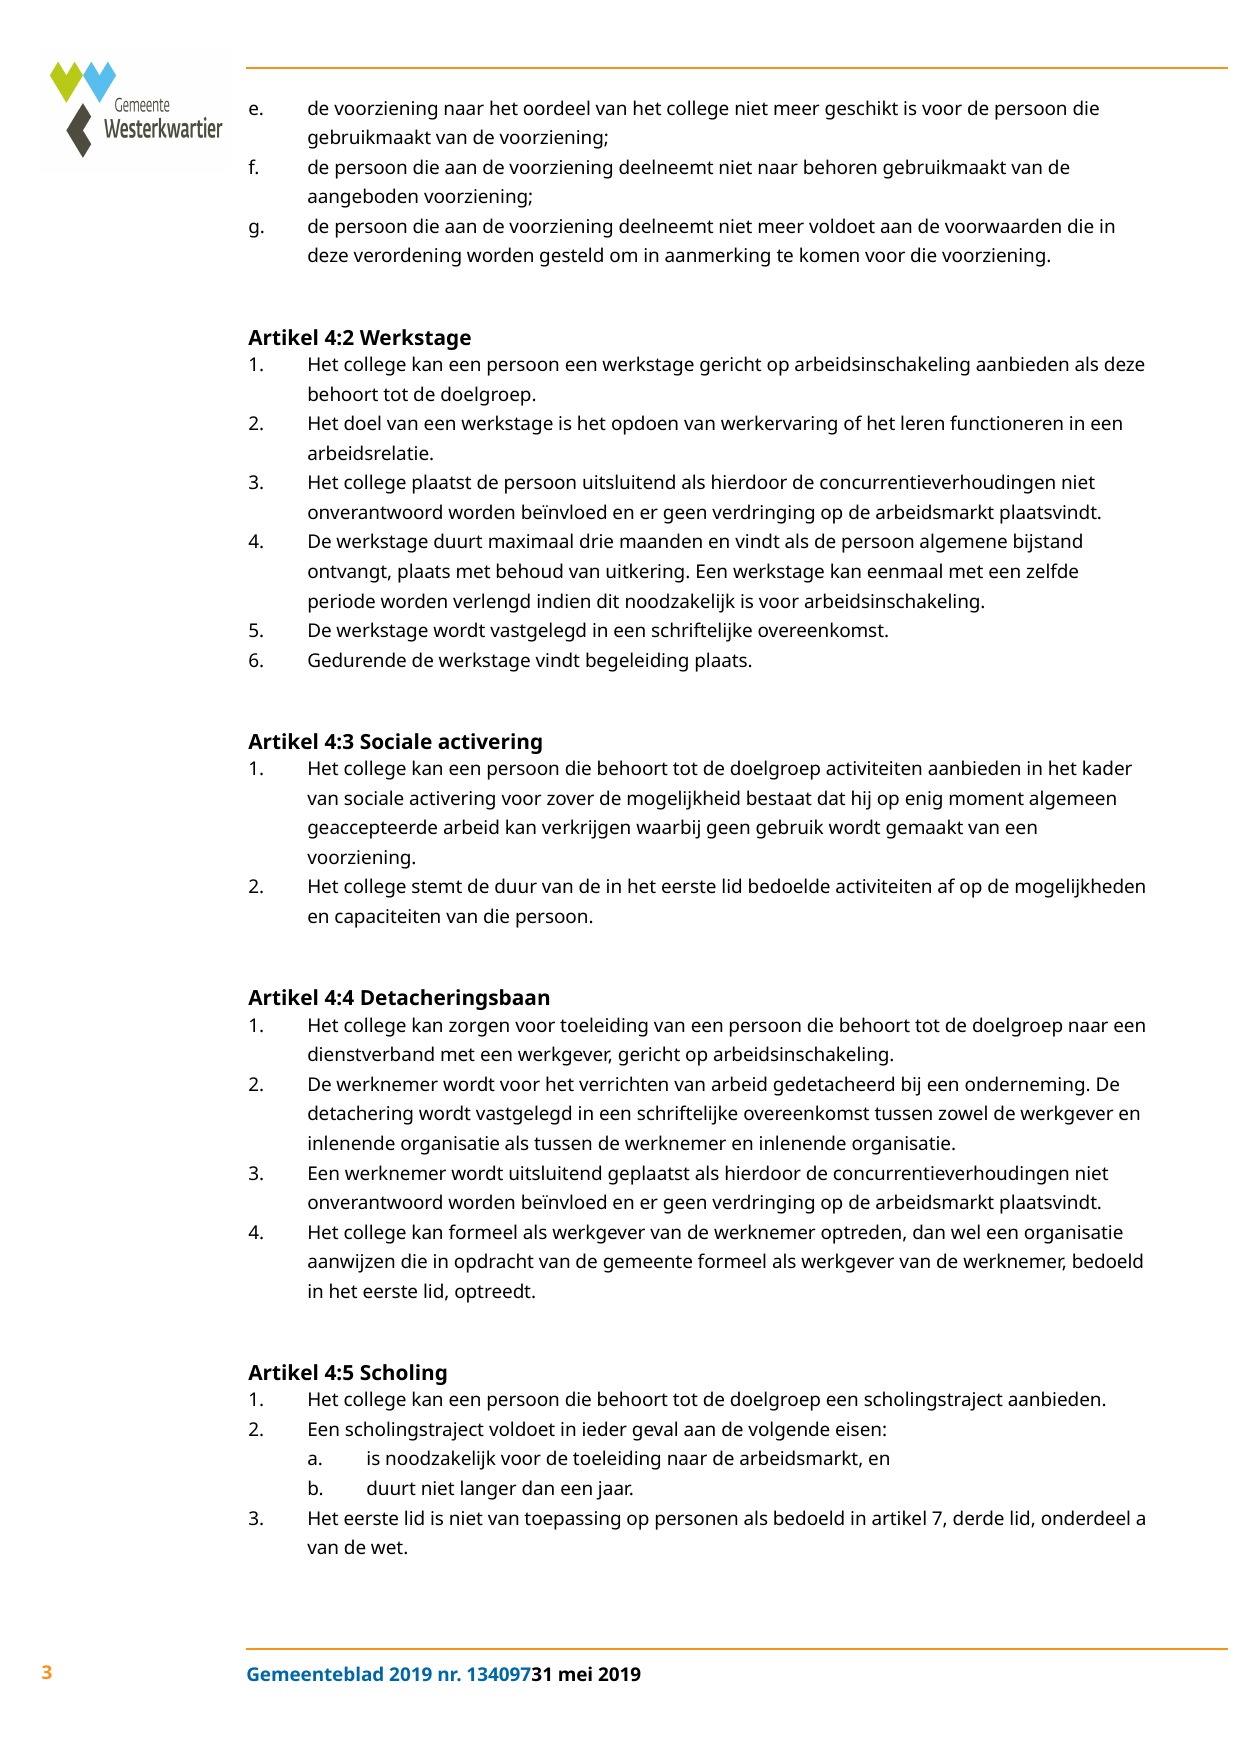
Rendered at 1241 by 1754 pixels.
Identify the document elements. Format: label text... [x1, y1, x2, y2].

text Artikel 4:4 Detacheringsbaan [248, 983, 1152, 1012]
list Het eerste lid is niet van toepassing op personen als bedoeld in artikel 7, derde lid, onderdeel a van de wet. [248, 1505, 1152, 1560]
list Het college stemt de duur van de in het eerste lid bedoelde activiteiten af op de mogelijkheden en capaciteiten van die persoon. [248, 874, 1152, 929]
list Het college plaatst de persoon uitsluitend als hierdoor de concurrentieverhoudingen niet onverantwoord worden beïnvloed en er geen verdringing op de arbeidsmarkt plaatsvindt. [248, 469, 1152, 525]
text Artikel 4:3 Sociale activering [248, 727, 1152, 755]
list De werknemer wordt voor het verrichten van arbeid gedetacheerd bij een onderneming. De detachering wordt vastgelegd in een schriftelijke overeenkomst tussen zowel de werkgever en inlenende organisatie als tussen de werknemer en inlenende organisatie. [248, 1071, 1152, 1156]
list de voorziening naar het oordeel van het college niet meer geschikt is voor de persoon die gebruikmaakt van de voorziening; [248, 95, 1152, 150]
list De werkstage wordt vastgelegd in een schriftelijke overeenkomst. [248, 617, 1152, 643]
list Het doel van een werkstage is het opdoen van werkervaring of het leren functioneren in een arbeidsrelatie. [248, 410, 1152, 466]
list is noodzakelijk voor de toeleiding naar de arbeidsmarkt, en [307, 1446, 1152, 1471]
list Het college kan formeel als werkgever van de werknemer optreden, dan wel een organisatie aanwijzen die in opdracht van de gemeente formeel als werkgever van de werknemer, bedoeld in het eerste lid, optreedt. [248, 1219, 1152, 1304]
text Artikel 4:5 Scholing [248, 1358, 1152, 1386]
list Een scholingstraject voldoet in ieder geval aan de volgende eisen: [248, 1416, 1152, 1442]
list De werkstage duurt maximaal drie maanden en vindt als de persoon algemene bijstand ontvangt, plaats met behoud van uitkering. Een werkstage kan eenmaal met een zelfde periode worden verlengd indien dit noodzakelijk is voor arbeidsinschakeling. [248, 529, 1152, 613]
list duurt niet langer dan een jaar. [307, 1475, 1152, 1501]
list Het college kan zorgen voor toeleiding van een persoon die behoort tot de doelgroep naar een dienstverband met een werkgever, gericht op arbeidsinschakeling. [248, 1012, 1152, 1067]
text Artikel 4:2 Werkstage [248, 323, 1152, 351]
picture [41, 47, 231, 172]
list Het college kan een persoon die behoort tot de doelgroep activiteiten aanbieden in het kader van sociale activering voor zover de mogelijkheid bestaat dat hij op enig moment algemeen geaccepteerde arbeid kan verkrijgen waarbij geen gebruik wordt gemaakt van een voorziening. [248, 755, 1152, 870]
list Het college kan een persoon die behoort tot de doelgroep een scholingstraject aanbieden. [248, 1386, 1152, 1412]
list de persoon die aan de voorziening deelneemt niet meer voldoet aan de voorwaarden die in deze verordening worden gesteld om in aanmerking te komen voor die voorziening. [248, 213, 1152, 268]
list Een werknemer wordt uitsluitend geplaatst als hierdoor de concurrentieverhoudingen niet onverantwoord worden beïnvloed en er geen verdringing op de arbeidsmarkt plaatsvindt. [248, 1160, 1152, 1215]
list Gedurende de werkstage vindt begeleiding plaats. [248, 647, 1152, 673]
list Het college kan een persoon een werkstage gericht op arbeidsinschakeling aanbieden als deze behoort tot de doelgroep. [248, 351, 1152, 406]
list de persoon die aan de voorziening deelneemt niet naar behoren gebruikmaakt van de aangeboden voorziening; [248, 154, 1152, 209]
